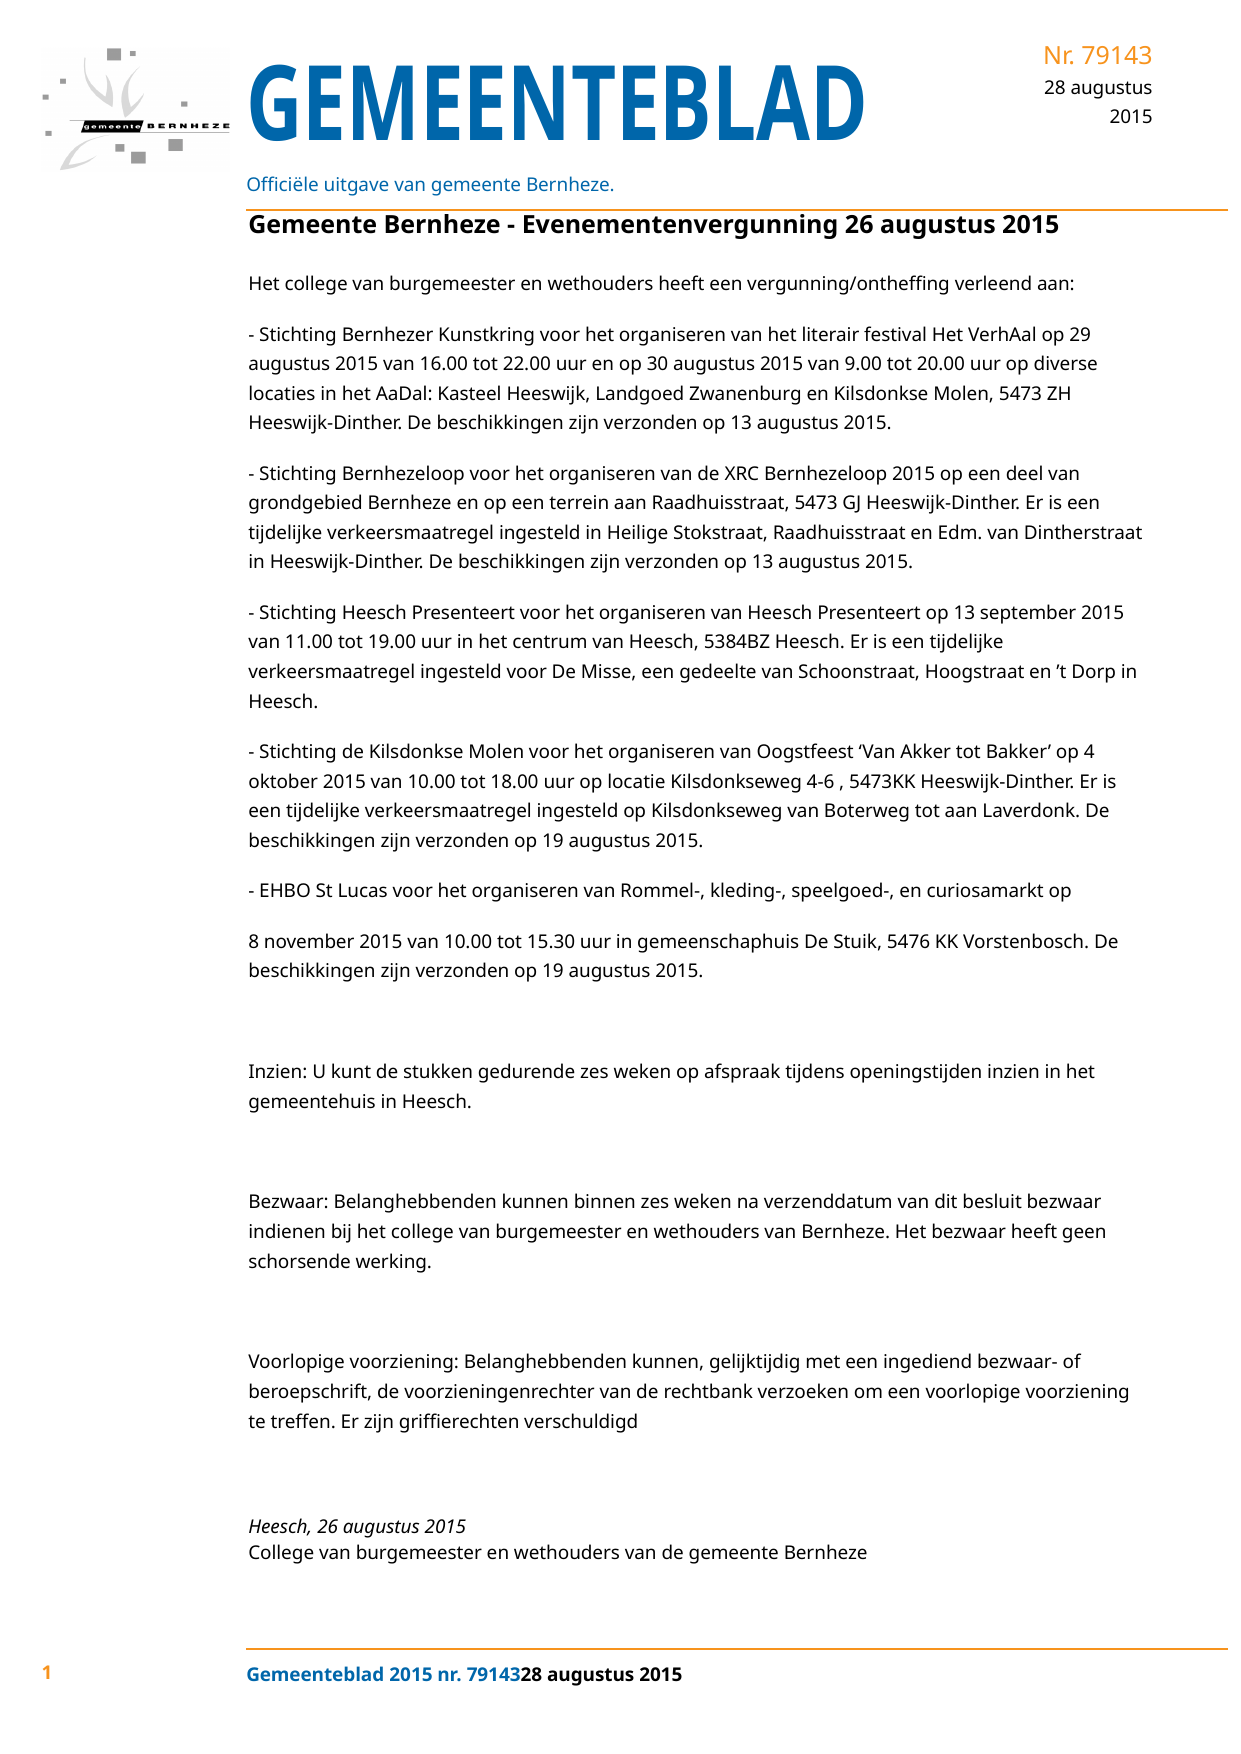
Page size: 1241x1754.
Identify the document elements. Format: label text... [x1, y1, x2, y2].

text Inzien: U kunt de stukken gedurende zes weken op afspraak tijdens openingstijden inzien in het gemeentehuis in Heesch. [248, 1058, 1152, 1113]
text Gemeente Bernheze - Evenementenvergunning 26 augustus 2015 [248, 211, 1152, 241]
text Het college van burgemeester en wethouders heeft een vergunning/ontheffing verleend aan: [248, 270, 1152, 296]
text - Stichting Heesch Presenteert voor het organiseren van Heesch Presenteert op 13 september 2015 van 11.00 tot 19.00 uur in het centrum van Heesch, 5384BZ Heesch. Er is een tijdelijke verkeersmaatregel ingesteld voor De Misse, een gedeelte van Schoonstraat, Hoogstraat en ’t Dorp in Heesch. [248, 599, 1152, 713]
text Bezwaar: Belanghebbenden kunnen binnen zes weken na verzenddatum van dit besluit bezwaar indienen bij het college van burgemeester en wethouders van Bernheze. Het bezwaar heeft geen schorsende werking. [248, 1189, 1152, 1273]
text Voorlopige voorziening: Belanghebbenden kunnen, gelijktijdig met een ingediend bezwaar- of beroepschrift, de voorzieningenrechter van de rechtbank verzoeken om een voorlopige voorziening te treffen. Er zijn griffierechten verschuldigd [248, 1349, 1152, 1433]
text - Stichting de Kilsdonkse Molen voor het organiseren van Oogstfeest ‘Van Akker tot Bakker’ op 4 oktober 2015 van 10.00 tot 18.00 uur op locatie Kilsdonkseweg 4-6 , 5473KK Heeswijk-Dinther. Er is een tijdelijke verkeersmaatregel ingesteld op Kilsdonkseweg van Boterweg tot aan Laverdonk. De beschikkingen zijn verzonden op 19 augustus 2015. [248, 738, 1152, 853]
text - Stichting Bernhezer Kunstkring voor het organiseren van het literair festival Het VerhAal op 29 augustus 2015 van 16.00 tot 22.00 uur en op 30 augustus 2015 van 9.00 tot 20.00 uur op diverse locaties in het AaDal: Kasteel Heeswijk, Landgoed Zwanenburg en Kilsdonkse Molen, 5473 ZH Heeswijk-Dinther. De beschikkingen zijn verzonden op 13 augustus 2015. [248, 321, 1152, 435]
text 8 november 2015 van 10.00 tot 15.30 uur in gemeenschaphuis De Stuik, 5476 KK Vorstenbosch. De beschikkingen zijn verzonden op 19 augustus 2015. [248, 928, 1152, 983]
text - Stichting Bernhezeloop voor het organiseren van de XRC Bernhezeloop 2015 op een deel van grondgebied Bernheze en op een terrein aan Raadhuisstraat, 5473 GJ Heeswijk-Dinther. Er is een tijdelijke verkeersmaatregel ingesteld in Heilige Stokstraat, Raadhuisstraat en Edm. van Dintherstraat in Heeswijk-Dinther. De beschikkingen zijn verzonden op 13 augustus 2015. [248, 460, 1152, 574]
text College van burgemeester en wethouders van de gemeente Bernheze [248, 1539, 1152, 1565]
text - EHBO St Lucas voor het organiseren van Rommel-, kleding-, speelgoed-, en curiosamarkt op [248, 877, 1152, 903]
picture [41, 47, 231, 172]
text Heesch, 26 augustus 2015 [248, 1513, 1152, 1539]
